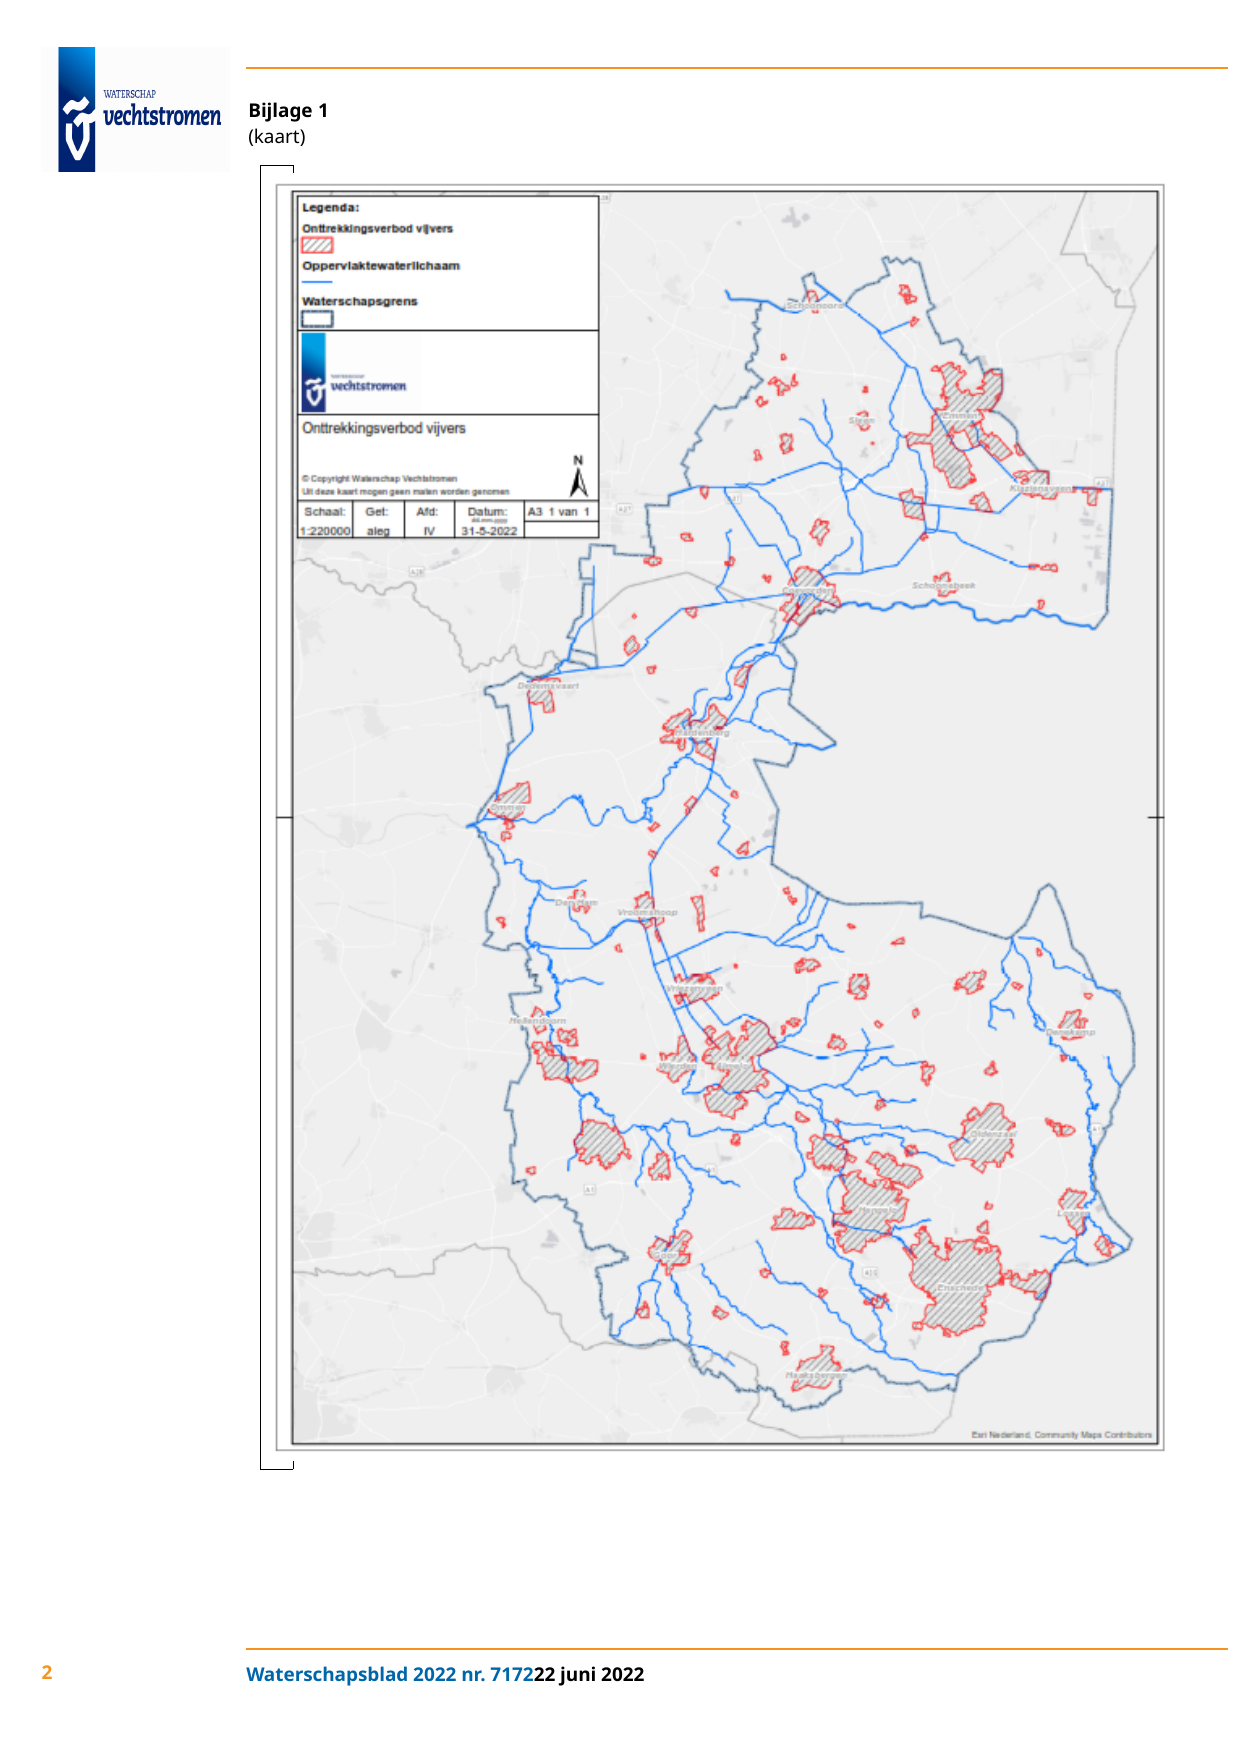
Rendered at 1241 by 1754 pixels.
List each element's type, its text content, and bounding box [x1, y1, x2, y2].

picture [41, 47, 231, 172]
text Bijlage 1 [248, 95, 1152, 123]
text (kaart) [248, 123, 1152, 149]
picture [268, 173, 1173, 1461]
